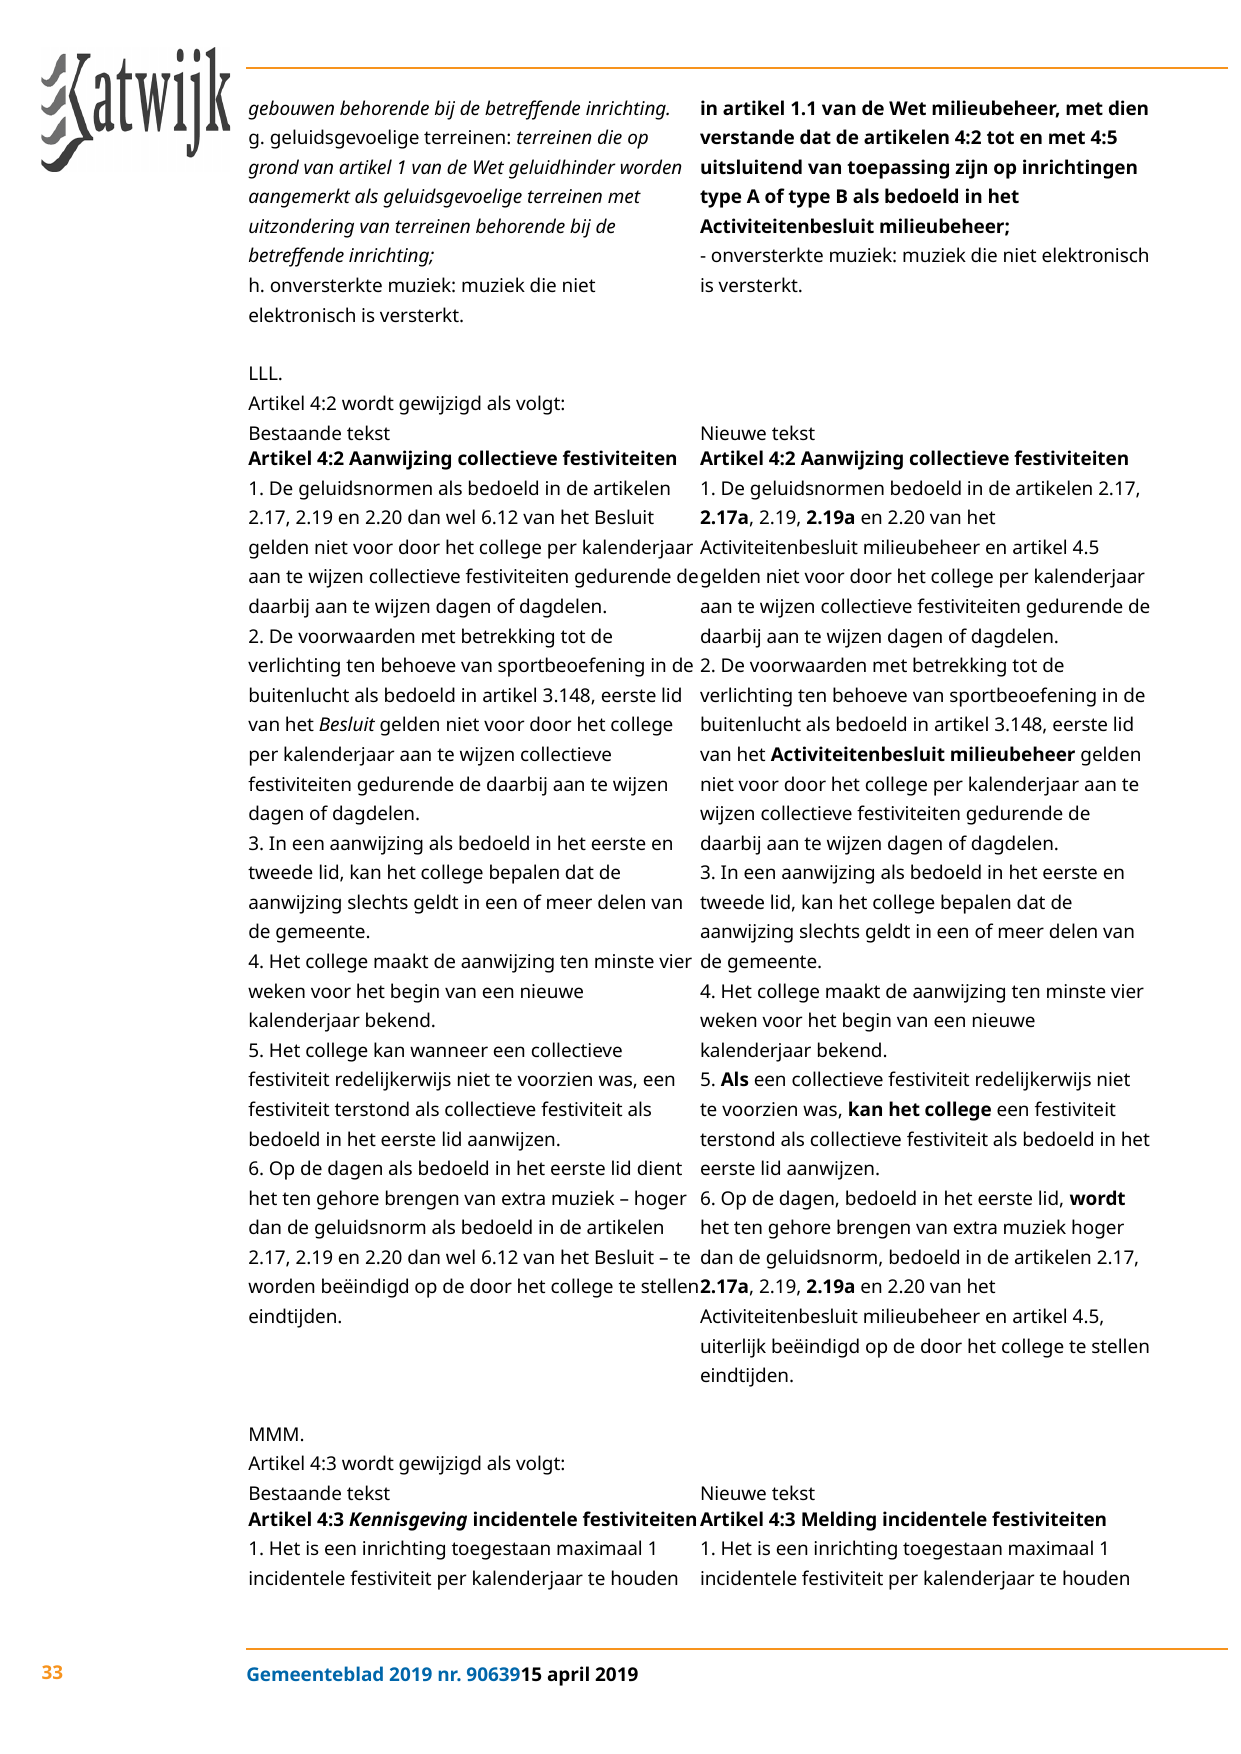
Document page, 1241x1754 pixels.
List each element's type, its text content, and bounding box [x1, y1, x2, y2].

table_header Bestaande tekst [248, 420, 700, 445]
table_cell Artikel 4:3 Melding incidentele festiviteiten 1. Het is een inrichting toegestaan maximaal 1 incidentele festiviteit per kalenderjaar te houden [700, 1506, 1152, 1591]
text LLL. [248, 360, 1152, 386]
table_cell in artikel 1.1 van de Wet milieubeheer, met dien verstande dat de artikelen 4:2 tot en met 4:5 uitsluitend van toepassing zijn op inrichtingen type A of type B als bedoeld in het Activiteitenbesluit milieubeheer; - onversterkte muziek: muziek die niet elektronisch is versterkt. [700, 95, 1152, 328]
table_cell gebouwen behorende bij de betreffende inrichting. g. geluidsgevoelige terreinen: terreinen die op grond van artikel 1 van de Wet geluidhinder worden aangemerkt als geluidsgevoelige terreinen met uitzondering van terreinen behorende bij de betreffende inrichting; h. onversterkte muziek: muziek die niet elektronisch is versterkt. [248, 95, 700, 328]
text MMM. [248, 1421, 1152, 1447]
table_header Nieuwe tekst [700, 420, 1152, 445]
table_header Bestaande tekst [248, 1480, 700, 1506]
table_cell Artikel 4:3 Kennisgeving incidentele festiviteiten 1. Het is een inrichting toegestaan maximaal 1 incidentele festiviteit per kalenderjaar te houden [248, 1506, 700, 1591]
text Artikel 4:2 wordt gewijzigd als volgt: [248, 390, 1152, 416]
picture [41, 47, 231, 172]
table_header Nieuwe tekst [700, 1480, 1152, 1506]
table_cell Artikel 4:2 Aanwijzing collectieve festiviteiten 1. De geluidsnormen als bedoeld in de artikelen 2.17, 2.19 en 2.20 dan wel 6.12 van het Besluit gelden niet voor door het college per kalenderjaar aan te wijzen collectieve festiviteiten gedurende de daarbij aan te wijzen dagen of dagdelen. 2. De voorwaarden met betrekking tot de verlichting ten behoeve van sportbeoefening in de buitenlucht als bedoeld in artikel 3.148, eerste lid van het Besluit gelden niet voor door het college per kalenderjaar aan te wijzen collectieve festiviteiten gedurende de daarbij aan te wijzen dagen of dagdelen. 3. In een aanwijzing als bedoeld in het eerste en tweede lid, kan het college bepalen dat de aanwijzing slechts geldt in een of meer delen van de gemeente. 4. Het college maakt de aanwijzing ten minste vier weken voor het begin van een nieuwe kalenderjaar bekend. 5. Het college kan wanneer een collectieve festiviteit redelijkerwijs niet te voorzien was, een festiviteit terstond als collectieve festiviteit als bedoeld in het eerste lid aanwijzen. 6. Op de dagen als bedoeld in het eerste lid dient het ten gehore brengen van extra muziek – hoger dan de geluidsnorm als bedoeld in de artikelen 2.17, 2.19 en 2.20 dan wel 6.12 van het Besluit – te worden beëindigd op de door het college te stellen eindtijden. [248, 445, 700, 1388]
text Artikel 4:3 wordt gewijzigd als volgt: [248, 1451, 1152, 1476]
table_cell Artikel 4:2 Aanwijzing collectieve festiviteiten 1. De geluidsnormen bedoeld in de artikelen 2.17, 2.17a, 2.19, 2.19a en 2.20 van het Activiteitenbesluit milieubeheer en artikel 4.5 gelden niet voor door het college per kalenderjaar aan te wijzen collectieve festiviteiten gedurende de daarbij aan te wijzen dagen of dagdelen. 2. De voorwaarden met betrekking tot de verlichting ten behoeve van sportbeoefening in de buitenlucht als bedoeld in artikel 3.148, eerste lid van het Activiteitenbesluit milieubeheer gelden niet voor door het college per kalenderjaar aan te wijzen collectieve festiviteiten gedurende de daarbij aan te wijzen dagen of dagdelen. 3. In een aanwijzing als bedoeld in het eerste en tweede lid, kan het college bepalen dat de aanwijzing slechts geldt in een of meer delen van de gemeente. 4. Het college maakt de aanwijzing ten minste vier weken voor het begin van een nieuwe kalenderjaar bekend. 5. Als een collectieve festiviteit redelijkerwijs niet te voorzien was, kan het college een festiviteit terstond als collectieve festiviteit als bedoeld in het eerste lid aanwijzen. 6. Op de dagen, bedoeld in het eerste lid, wordt het ten gehore brengen van extra muziek hoger dan de geluidsnorm, bedoeld in de artikelen 2.17, 2.17a, 2.19, 2.19a en 2.20 van het Activiteitenbesluit milieubeheer en artikel 4.5, uiterlijk beëindigd op de door het college te stellen eindtijden. [700, 445, 1152, 1388]
